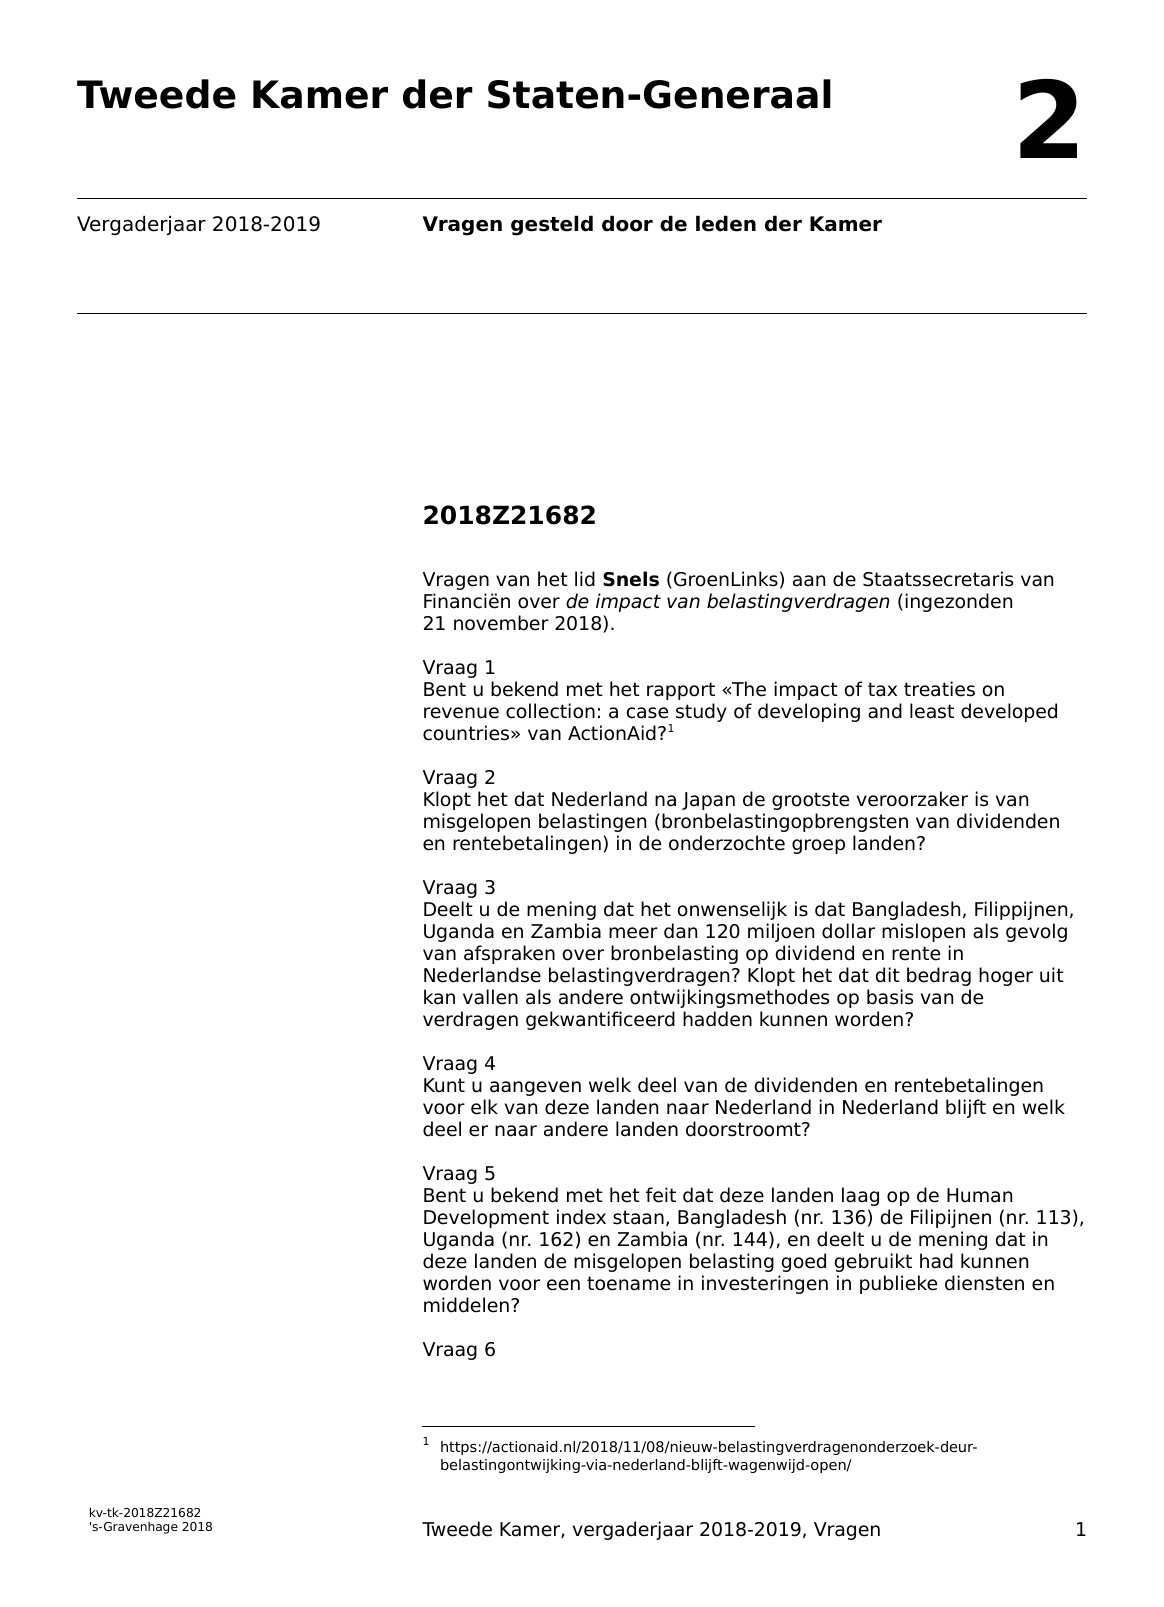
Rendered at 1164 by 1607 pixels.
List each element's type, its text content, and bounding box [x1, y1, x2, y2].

table_header 2 [886, 59, 1087, 198]
text Vraag 3 [422, 877, 1087, 899]
text kv-tk-2018Z21682 [88, 1506, 323, 1520]
text Vraag 2 [422, 767, 1087, 789]
text 's-Gravenhage 2018 [88, 1520, 323, 1534]
text Vraag 5 [422, 1163, 1087, 1185]
table_header Tweede Kamer der Staten-Generaal [77, 59, 886, 198]
table_cell Vergaderjaar 2018-2019 [77, 199, 422, 313]
text Deelt u de mening dat het onwenselijk is dat Bangladesh, Filippijnen, Uganda en Zambia meer dan 120 miljoen dollar mislopen als gevolg van afspraken over bronbelasting op dividend en rente in Nederlandse belastingverdragen? Klopt het dat dit bedrag hoger uit kan vallen als andere ontwijkingsmethodes op basis van de verdragen gekwantificeerd hadden kunnen worden? [422, 899, 1087, 1031]
text Bent u bekend met het rapport «The impact of tax treaties on revenue collection: a case study of developing and least developed countries» van ActionAid? [422, 679, 1087, 745]
text Vraag 6 [422, 1339, 1087, 1361]
text Klopt het dat Nederland na Japan de grootste veroorzaker is van misgelopen belastingen (bronbelastingopbrengsten van dividenden en rentebetalingen) in de onderzochte groep landen? [422, 789, 1087, 855]
text Vraag 1 [422, 657, 1087, 679]
text Vragen van het lid Snels (GroenLinks) aan de Staatssecretaris van Financiën over de impact van belastingverdragen (ingezonden 21 november 2018). [422, 569, 1087, 635]
text 2018Z21682 [422, 501, 1087, 531]
text Bent u bekend met het feit dat deze landen laag op de Human Development index staan, Bangladesh (nr. 136) de Filipijnen (nr. 113), Uganda (nr. 162) en Zambia (nr. 144), en deelt u de mening dat in deze landen de misgelopen belasting goed gebruikt had kunnen worden voor een toename in investeringen in publieke diensten en middelen? [422, 1185, 1087, 1317]
text https://actionaid.nl/2018/11/08/nieuw-belastingverdragenonderzoek-deur-belastingontwijking-via-nederland-blijft-wagenwijd-open/ [422, 1435, 1087, 1474]
table_cell Vragen gesteld door de leden der Kamer [422, 199, 1087, 313]
text Kunt u aangeven welk deel van de dividenden en rentebetalingen voor elk van deze landen naar Nederland in Nederland blijft en welk deel er naar andere landen doorstroomt? [422, 1075, 1087, 1141]
text Vraag 4 [422, 1053, 1087, 1075]
